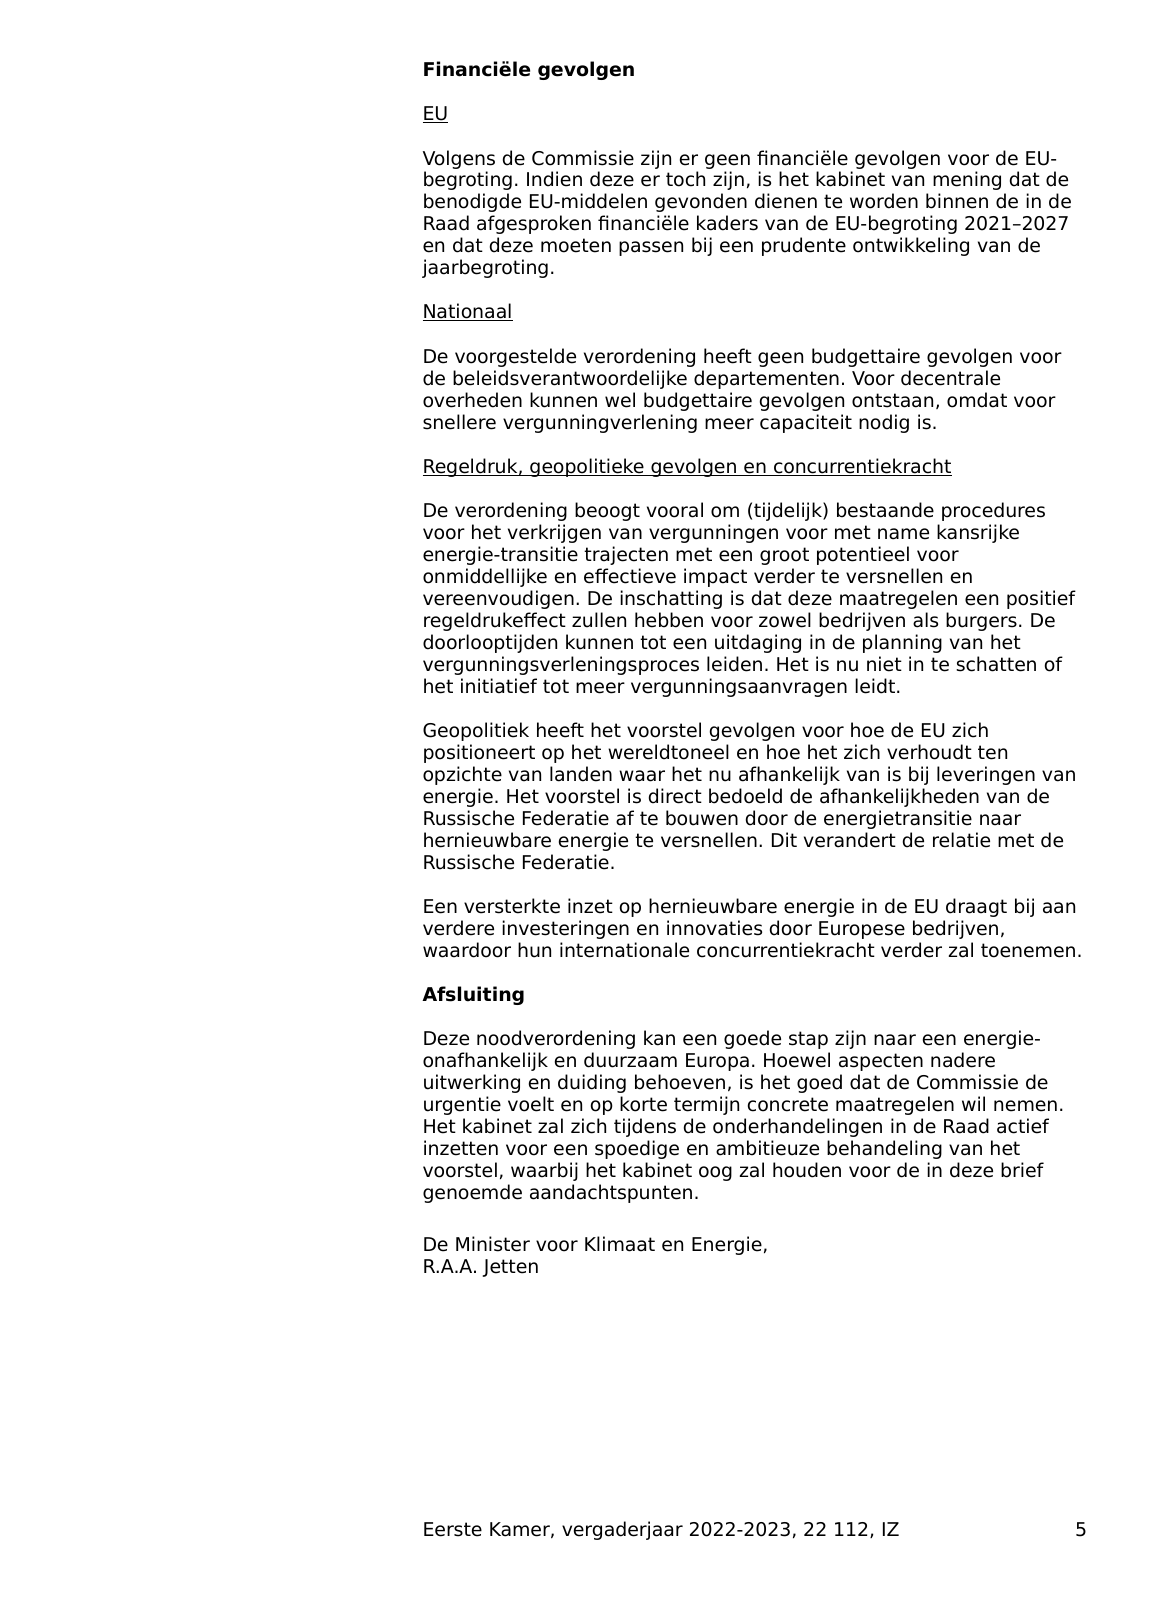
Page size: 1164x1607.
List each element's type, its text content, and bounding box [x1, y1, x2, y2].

text De voorgestelde verordening heeft geen budgettaire gevolgen voor de beleidsverantwoordelijke departementen. Voor decentrale overheden kunnen wel budgettaire gevolgen ontstaan, omdat voor snellere vergunningverlening meer capaciteit nodig is. [422, 346, 1087, 433]
text Volgens de Commissie zijn er geen financiële gevolgen voor de EU-begroting. Indien deze er toch zijn, is het kabinet van mening dat de benodigde EU-middelen gevonden dienen te worden binnen de in de Raad afgesproken financiële kaders van de EU-begroting 2021–2027 en dat deze moeten passen bij een prudente ontwikkeling van de jaarbegroting. [422, 147, 1087, 279]
text De Minister voor Klimaat en Energie, R.A.A. Jetten [422, 1234, 1087, 1278]
text Geopolitiek heeft het voorstel gevolgen voor hoe de EU zich positioneert op het wereldtoneel en hoe het zich verhoudt ten opzichte van landen waar het nu afhankelijk van is bij leveringen van energie. Het voorstel is direct bedoeld de afhankelijkheden van de Russische Federatie af te bouwen door de energietransitie naar hernieuwbare energie te versnellen. Dit verandert de relatie met de Russische Federatie. [422, 720, 1087, 874]
subtitle Regeldruk, geopolitieke gevolgen en concurrentiekracht [422, 456, 1087, 478]
text Deze noodverordening kan een goede stap zijn naar een energie-onafhankelijk en duurzaam Europa. Hoewel aspecten nadere uitwerking en duiding behoeven, is het goed dat de Commissie de urgentie voelt en op korte termijn concrete maatregelen wil nemen. Het kabinet zal zich tijdens de onderhandelingen in de Raad actief inzetten voor een spoedige en ambitieuze behandeling van het voorstel, waarbij het kabinet oog zal houden voor de in deze brief genoemde aandachtspunten. [422, 1028, 1087, 1204]
text De verordening beoogt vooral om (tijdelijk) bestaande procedures voor het verkrijgen van vergunningen voor met name kansrijke energie-transitie trajecten met een groot potentieel voor onmiddellijke en effectieve impact verder te versnellen en vereenvoudigen. De inschatting is dat deze maatregelen een positief regeldrukeffect zullen hebben voor zowel bedrijven als burgers. De doorlooptijden kunnen tot een uitdaging in de planning van het vergunningsverleningsproces leiden. Het is nu niet in te schatten of het initiatief tot meer vergunningsaanvragen leidt. [422, 500, 1087, 698]
subtitle Financiële gevolgen [422, 59, 1087, 81]
subtitle EU [422, 103, 1087, 125]
text Een versterkte inzet op hernieuwbare energie in de EU draagt bij aan verdere investeringen en innovaties door Europese bedrijven, waardoor hun internationale concurrentiekracht verder zal toenemen. [422, 896, 1087, 962]
subtitle Nationaal [422, 301, 1087, 323]
subtitle Afsluiting [422, 984, 1087, 1006]
